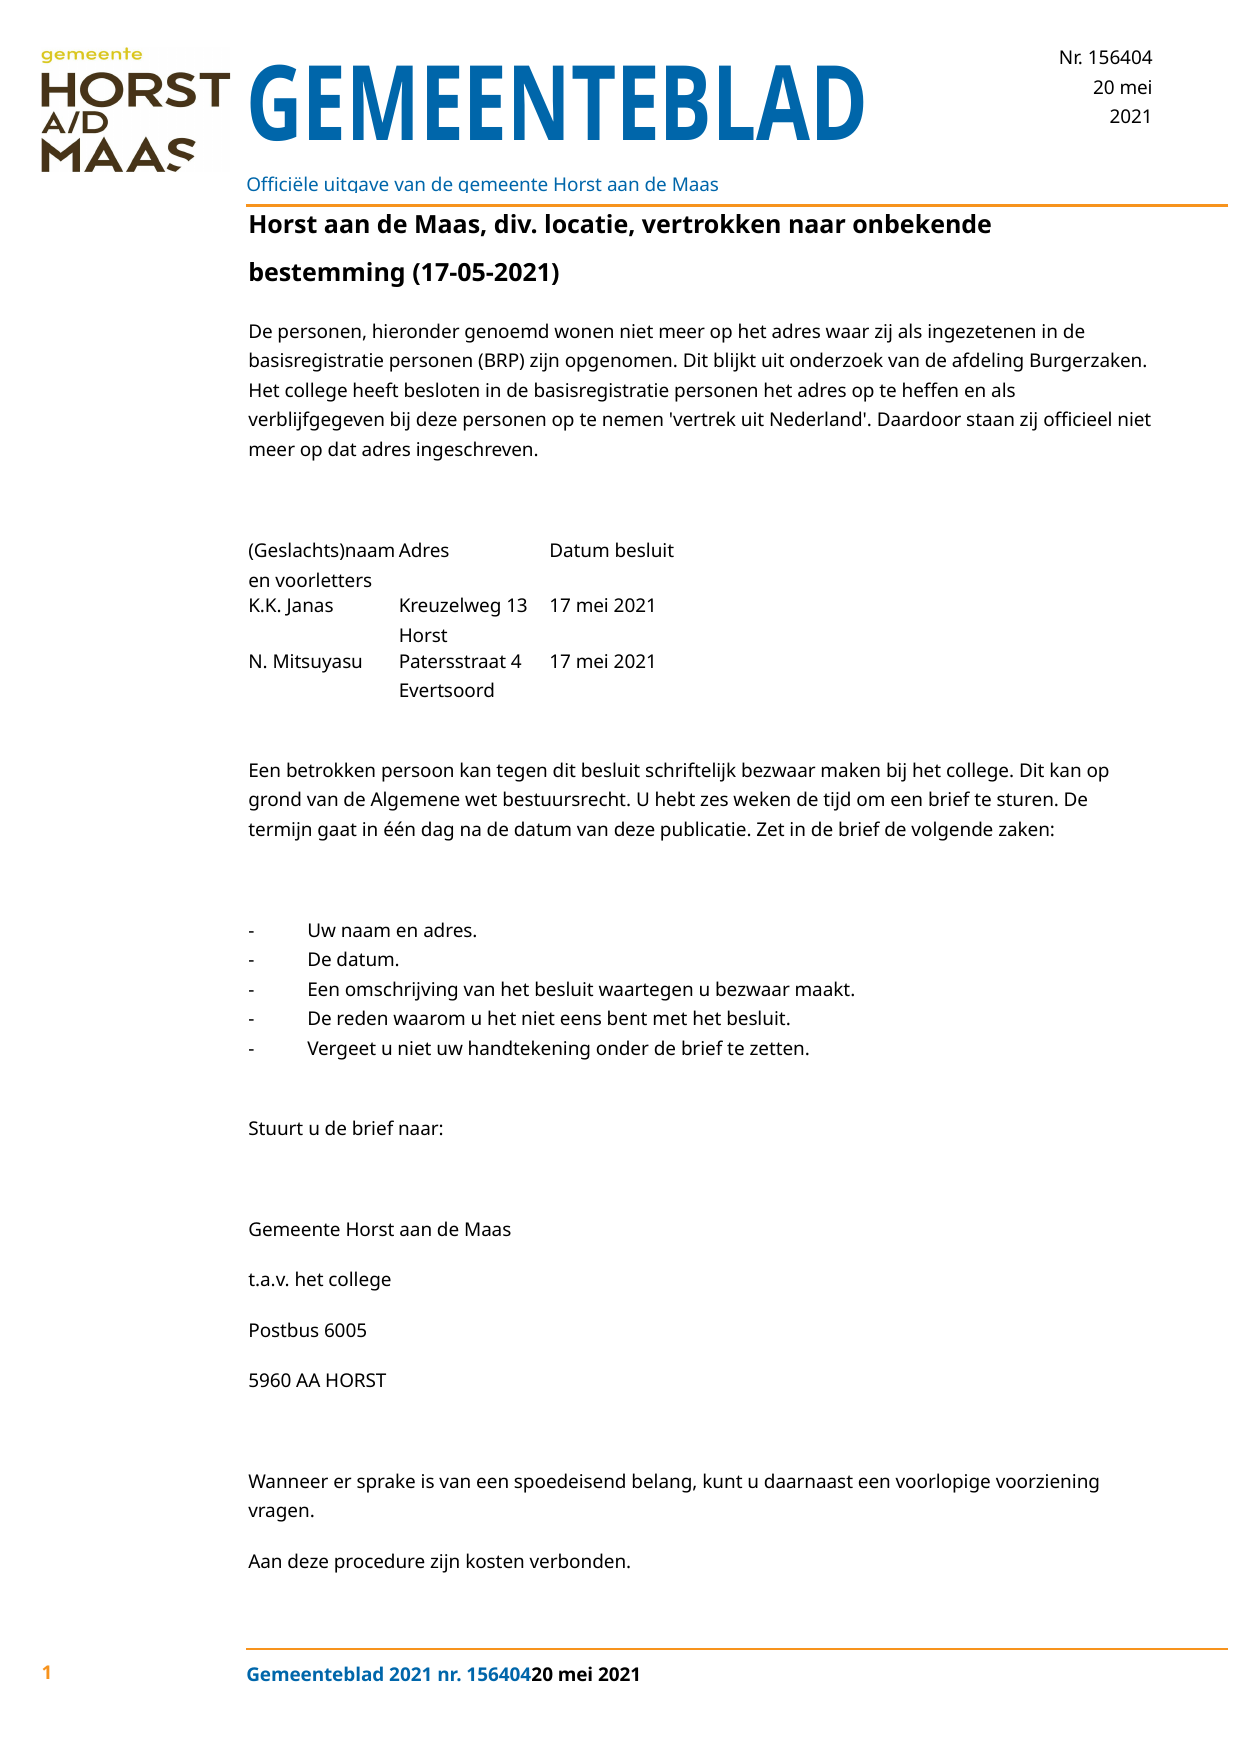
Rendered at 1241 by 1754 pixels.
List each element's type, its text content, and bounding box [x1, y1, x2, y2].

table_cell N. Mitsuyasu [248, 648, 398, 703]
text Postbus 6005 [248, 1317, 1152, 1342]
table_header Datum besluit [549, 537, 700, 592]
text Een betrokken persoon kan tegen dit besluit schriftelijk bezwaar maken bij het college. Dit kan op grond van de Algemene wet bestuursrecht. U hebt zes weken de tijd om een brief te sturen. De termijn gaat in één dag na de datum van deze publicatie. Zet in de brief de volgende zaken: [248, 757, 1152, 842]
table_cell Kreuzelweg 13 Horst [399, 593, 549, 648]
list Uw naam en adres. [248, 917, 1152, 942]
list Een omschrijving van het besluit waartegen u bezwaar maakt. [248, 976, 1152, 1002]
text Horst aan de Maas, div. locatie, vertrokken naar onbekende bestemming (17-05-2021) [248, 207, 1152, 288]
table_cell Patersstraat 4 Evertsoord [399, 648, 549, 703]
table_header (Geslachts)naam en voorletters [248, 537, 398, 592]
list De reden waarom u het niet eens bent met het besluit. [248, 1006, 1152, 1031]
table_cell K.K. Janas [248, 593, 398, 648]
picture [41, 47, 231, 172]
text Stuurt u de brief naar: [248, 1115, 1152, 1141]
table_cell 17 mei 2021 [549, 593, 700, 648]
text Aan deze procedure zijn kosten verbonden. [248, 1548, 1152, 1574]
text Gemeente Horst aan de Maas [248, 1216, 1152, 1242]
text 5960 AA HORST [248, 1367, 1152, 1393]
text t.a.v. het college [248, 1266, 1152, 1292]
table_cell 17 mei 2021 [549, 648, 700, 703]
text Wanneer er sprake is van een spoedeisend belang, kunt u daarnaast een voorlopige voorziening vragen. [248, 1468, 1152, 1523]
list De datum. [248, 946, 1152, 972]
list Vergeet u niet uw handtekening onder de brief te zetten. [248, 1035, 1152, 1061]
text De personen, hieronder genoemd wonen niet meer op het adres waar zij als ingezetenen in de basisregistratie personen (BRP) zijn opgenomen. Dit blijkt uit onderzoek van de afdeling Burgerzaken. Het college heeft besloten in de basisregistratie personen het adres op te heffen en als verblijfgegeven bij deze personen op te nemen 'vertrek uit Nederland'. Daardoor staan zij officieel niet meer op dat adres ingeschreven. [248, 318, 1152, 462]
table_header Adres [399, 537, 549, 592]
